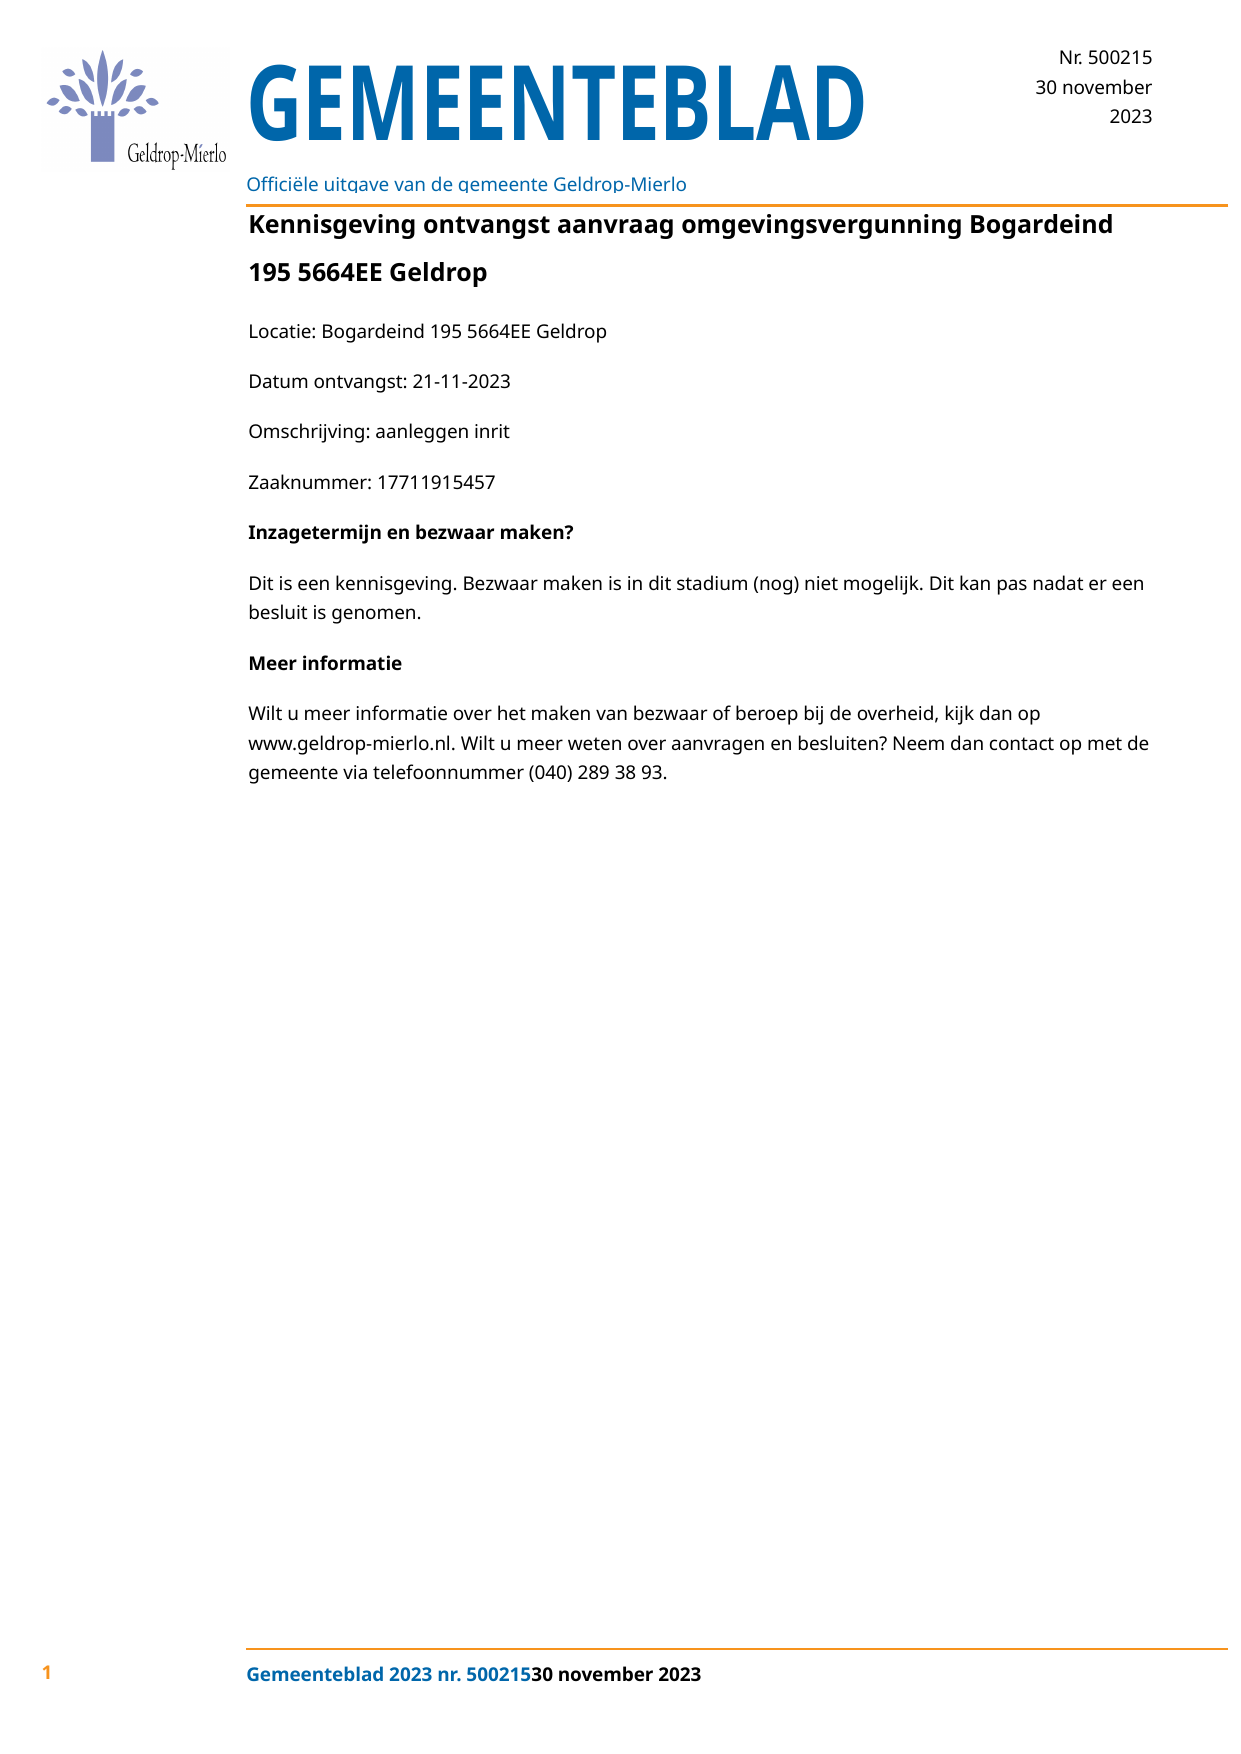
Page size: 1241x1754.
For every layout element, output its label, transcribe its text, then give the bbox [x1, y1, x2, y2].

text Locatie: Bogardeind 195 5664EE Geldrop [248, 318, 1152, 344]
text Meer informatie [248, 650, 1152, 676]
picture [41, 47, 231, 172]
text Kennisgeving ontvangst aanvraag omgevingsvergunning Bogardeind 195 5664EE Geldrop [248, 207, 1152, 288]
text Wilt u meer informatie over het maken van bezwaar of beroep bij de overheid, kijk dan op www.geldrop-mierlo.nl. Wilt u meer weten over aanvragen en besluiten? Neem dan contact op met de gemeente via telefoonnummer (040) 289 38 93. [248, 700, 1152, 785]
text Zaaknummer: 17711915457 [248, 469, 1152, 495]
text Inzagetermijn en bezwaar maken? [248, 519, 1152, 545]
text Omschrijving: aanleggen inrit [248, 419, 1152, 444]
text Datum ontvangst: 21-11-2023 [248, 368, 1152, 394]
text Dit is een kennisgeving. Bezwaar maken is in dit stadium (nog) niet mogelijk. Dit kan pas nadat er een besluit is genomen. [248, 570, 1152, 625]
